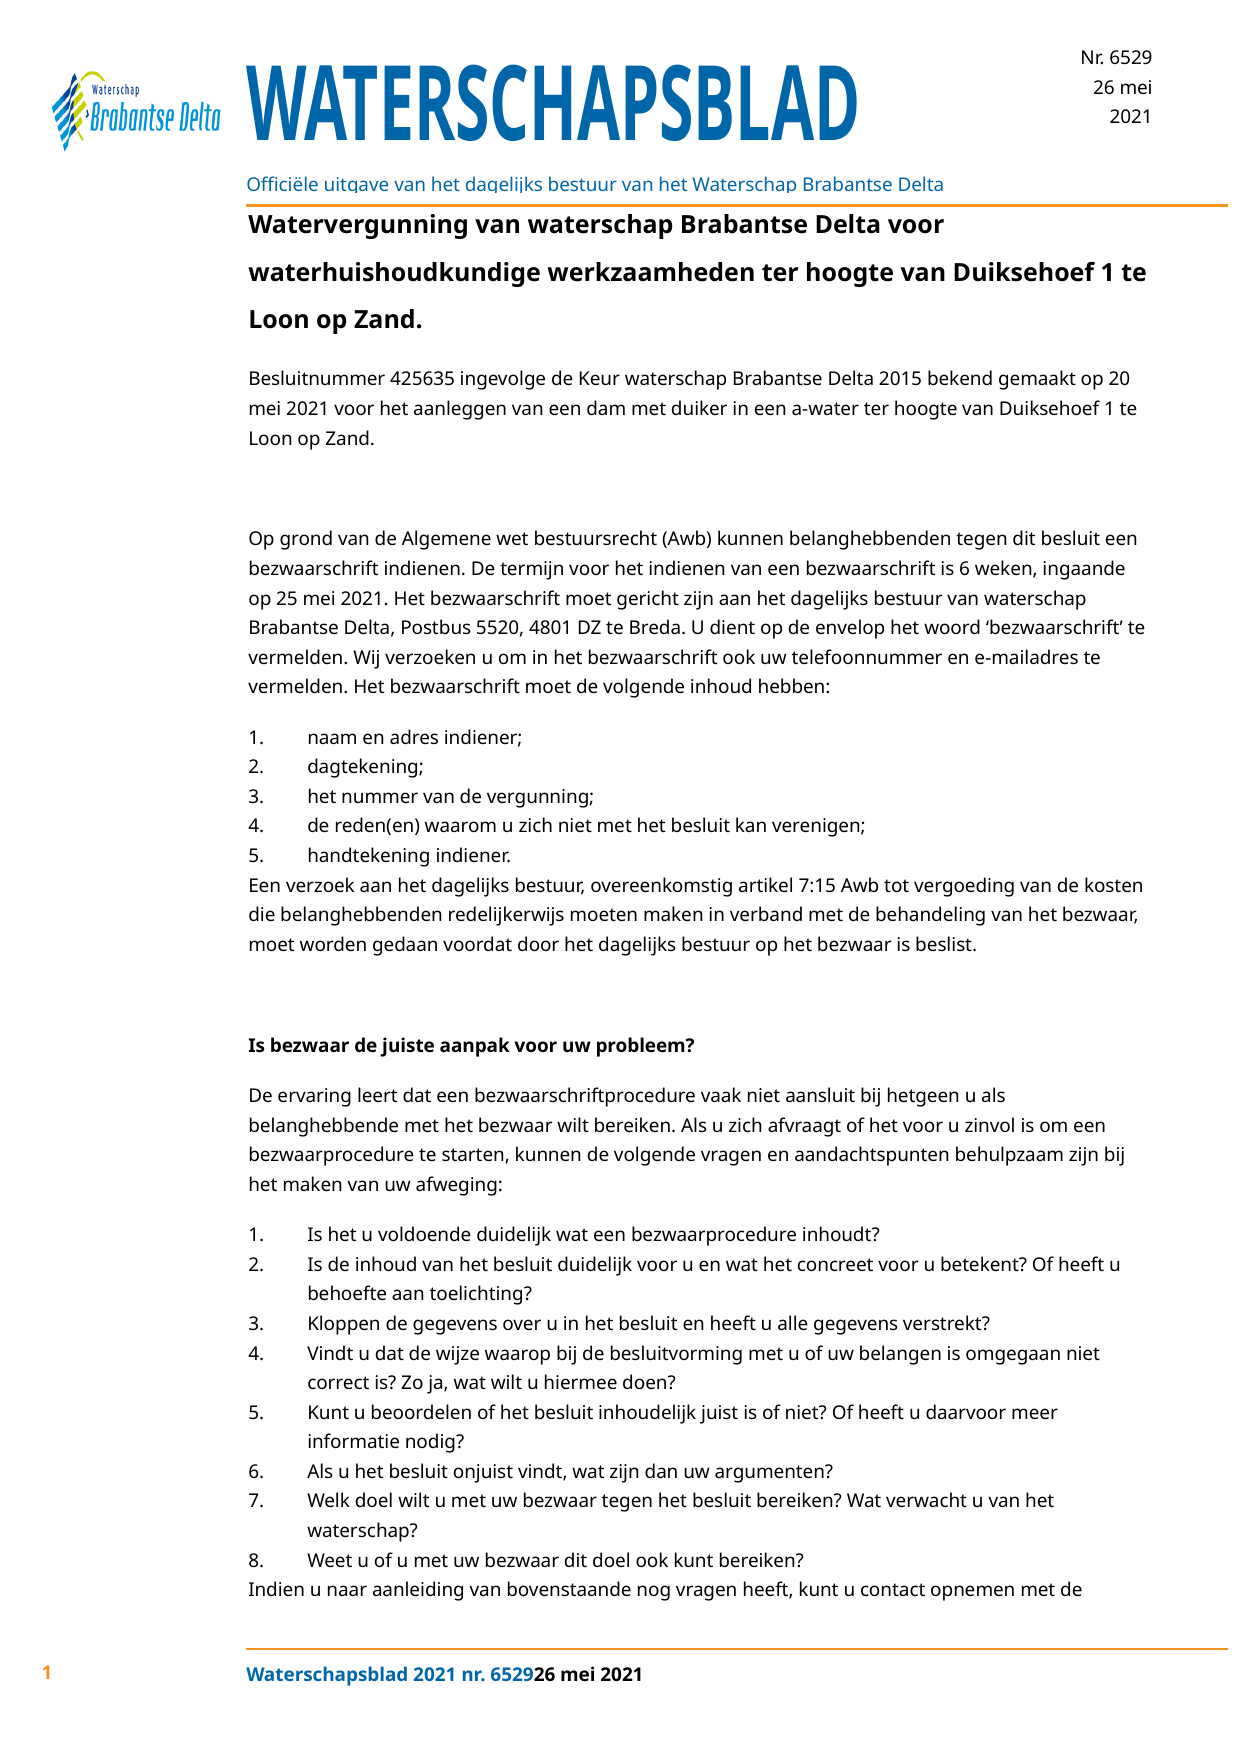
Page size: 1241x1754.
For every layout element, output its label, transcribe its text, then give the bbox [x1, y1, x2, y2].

list de reden(en) waarom u zich niet met het besluit kan verenigen; [248, 813, 1152, 838]
text Besluitnummer 425635 ingevolge de Keur waterschap Brabantse Delta 2015 bekend gemaakt op 20 mei 2021 voor het aanleggen van een dam met duiker in een a-water ter hoogte van Duiksehoef 1 te Loon op Zand. [248, 366, 1152, 450]
text Indien u naar aanleiding van bovenstaande nog vragen heeft, kunt u contact opnemen met de [248, 1576, 1152, 1602]
text Watervergunning van waterschap Brabantse Delta voor waterhuishoudkundige werkzaamheden ter hoogte van Duiksehoef 1 te Loon op Zand. [248, 207, 1152, 336]
list het nummer van de vergunning; [248, 783, 1152, 809]
list Kloppen de gegevens over u in het besluit en heeft u alle gegevens verstrekt? [248, 1310, 1152, 1336]
list Vindt u dat de wijze waarop bij de besluitvorming met u of uw belangen is omgegaan niet correct is? Zo ja, wat wilt u hiermee doen? [248, 1340, 1152, 1395]
list Als u het besluit onjuist vindt, wat zijn dan uw argumenten? [248, 1458, 1152, 1484]
text De ervaring leert dat een bezwaarschriftprocedure vaak niet aansluit bij hetgeen u als belanghebbende met het bezwaar wilt bereiken. Als u zich afvraagt of het voor u zinvol is om een bezwaarprocedure te starten, kunnen de volgende vragen en aandachtspunten behulpzaam zijn bij het maken van uw afweging: [248, 1082, 1152, 1197]
text Een verzoek aan het dagelijks bestuur, overeenkomstig artikel 7:15 Awb tot vergoeding van de kosten die belanghebbenden redelijkerwijs moeten maken in verband met de behandeling van het bezwaar, moet worden gedaan voordat door het dagelijks bestuur op het bezwaar is beslist. [248, 872, 1152, 957]
list Weet u of u met uw bezwaar dit doel ook kunt bereiken? [248, 1547, 1152, 1572]
list handtekening indiener. [248, 842, 1152, 868]
list Welk doel wilt u met uw bezwaar tegen het besluit bereiken? Wat verwacht u van het waterschap? [248, 1488, 1152, 1543]
text Is bezwaar de juiste aanpak voor uw probleem? [248, 1032, 1152, 1057]
list Is de inhoud van het besluit duidelijk voor u en wat het concreet voor u betekent? Of heeft u behoefte aan toelichting? [248, 1251, 1152, 1306]
list naam en adres indiener; [248, 724, 1152, 749]
text Op grond van de Algemene wet bestuursrecht (Awb) kunnen belanghebbenden tegen dit besluit een bezwaarschrift indienen. De termijn voor het indienen van een bezwaarschrift is 6 weken, ingaande op 25 mei 2021. Het bezwaarschrift moet gericht zijn aan het dagelijks bestuur van waterschap Brabantse Delta, Postbus 5520, 4801 DZ te Breda. U dient op de envelop het woord ‘bezwaarschrift’ te vermelden. Wij verzoeken u om in het bezwaarschrift ook uw telefoonnummer en e‑mailadres te vermelden. Het bezwaarschrift moet de volgende inhoud hebben: [248, 526, 1152, 699]
list Kunt u beoordelen of het besluit inhoudelijk juist is of niet? Of heeft u daarvoor meer informatie nodig? [248, 1399, 1152, 1454]
list Is het u voldoende duidelijk wat een bezwaarprocedure inhoudt? [248, 1221, 1152, 1247]
list dagtekening; [248, 753, 1152, 779]
picture [41, 47, 231, 172]
